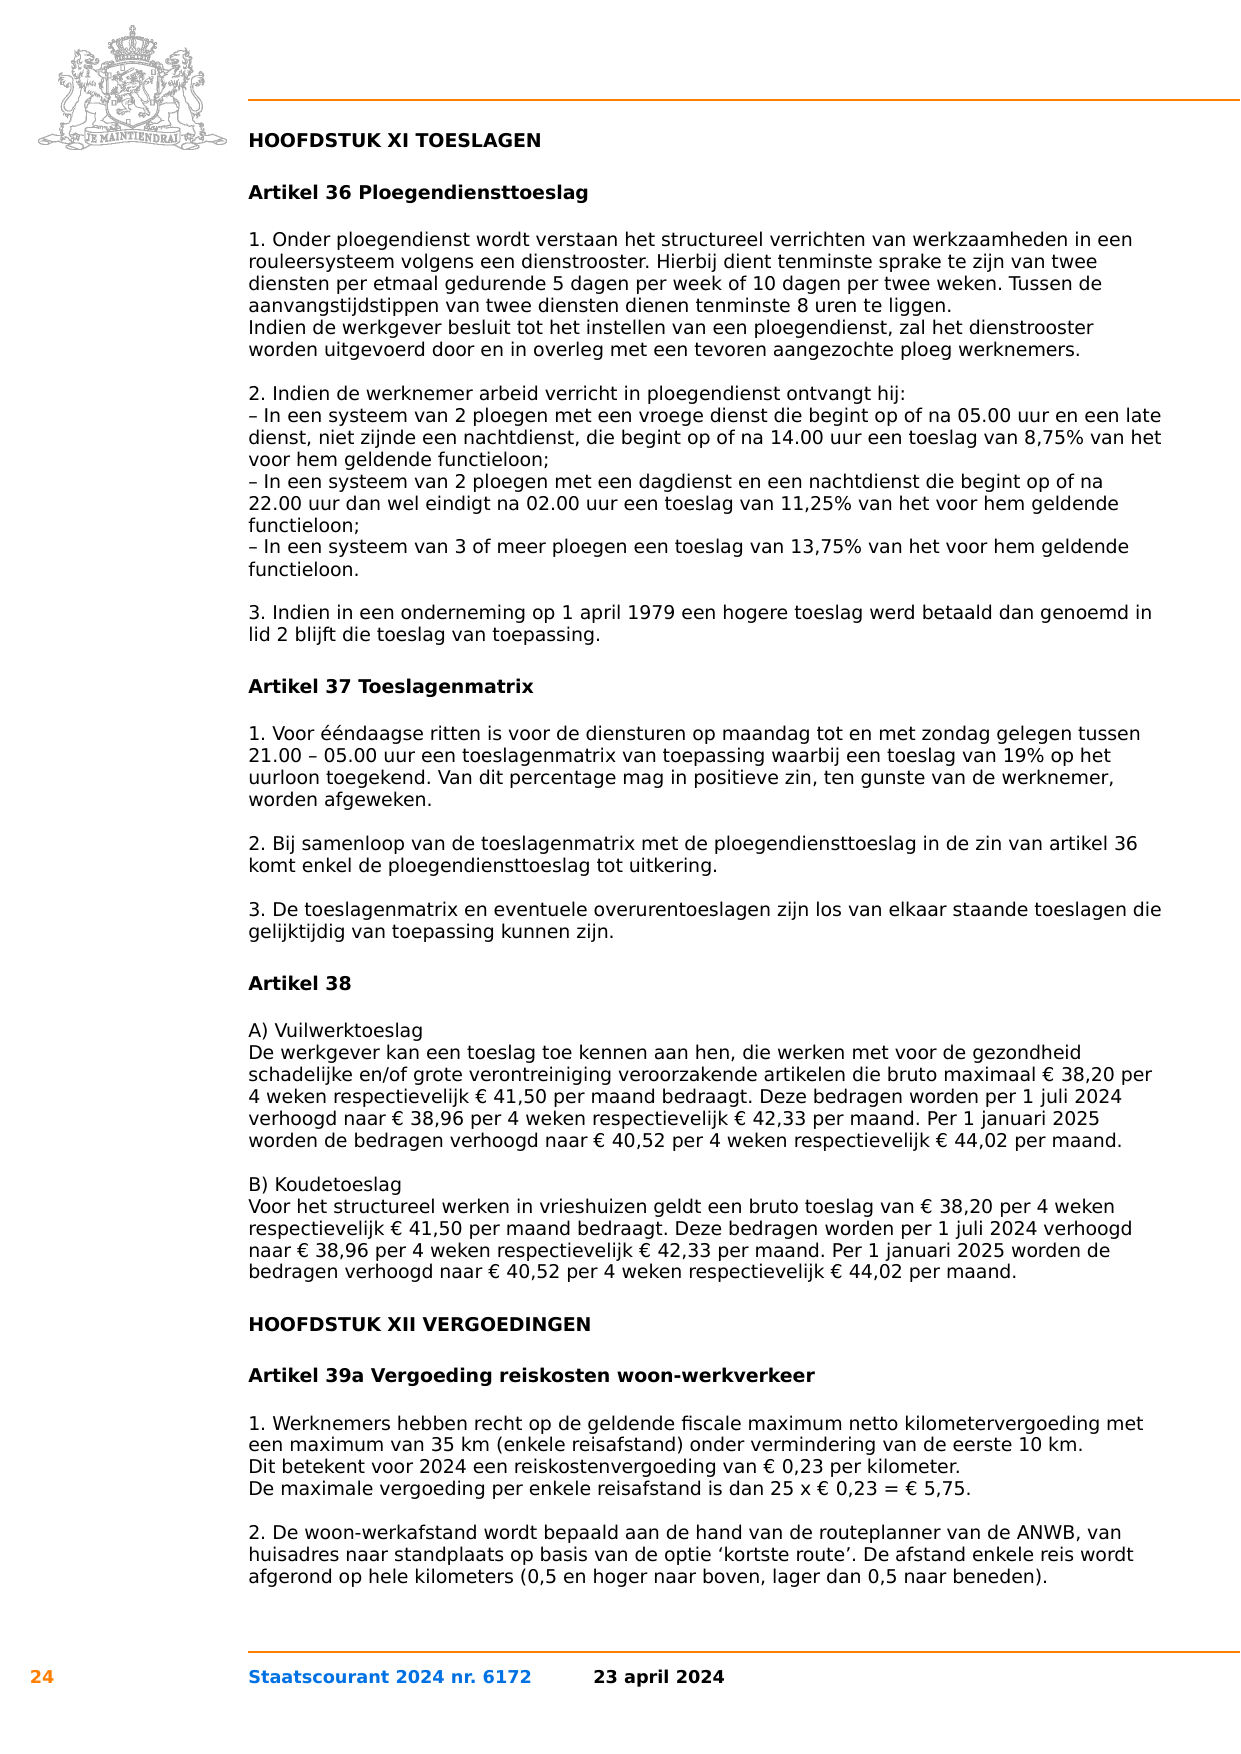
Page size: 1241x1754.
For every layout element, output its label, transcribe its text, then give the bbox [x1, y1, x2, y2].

picture [38, 25, 227, 150]
text – In een systeem van 2 ploegen met een dagdienst en een nachtdienst die begint op of na 22.00 uur dan wel eindigt na 02.00 uur een toeslag van 11,25% van het voor hem geldende functieloon; [248, 471, 1163, 536]
text De werkgever kan een toeslag toe kennen aan hen, die werken met voor de gezondheid schadelijke en/of grote verontreiniging veroorzakende artikelen die bruto maximaal € 38,20 per 4 weken respectievelijk € 41,50 per maand bedraagt. Deze bedragen worden per 1 juli 2024 verhoogd naar € 38,96 per 4 weken respectievelijk € 42,33 per maand. Per 1 januari 2025 worden de bedragen verhoogd naar € 40,52 per 4 weken respectievelijk € 44,02 per maand. [248, 1042, 1163, 1152]
text 3. De toeslagenmatrix en eventuele overurentoeslagen zijn los van elkaar staande toeslagen die gelijktijdig van toepassing kunnen zijn. [248, 899, 1163, 943]
text 2. De woon-werkafstand wordt bepaald aan de hand van de routeplanner van de ANWB, van huisadres naar standplaats op basis van de optie ‘kortste route’. De afstand enkele reis wordt afgerond op hele kilometers (0,5 en hoger naar boven, lager dan 0,5 naar beneden). [248, 1522, 1163, 1588]
subtitle Artikel 36 Ploegendiensttoeslag [248, 182, 1163, 204]
text 1. Onder ploegendienst wordt verstaan het structureel verrichten van werkzaamheden in een rouleersysteem volgens een dienstrooster. Hierbij dient tenminste sprake te zijn van twee diensten per etmaal gedurende 5 dagen per week of 10 dagen per twee weken. Tussen de aanvangstijdstippen van twee diensten dienen tenminste 8 uren te liggen. [248, 229, 1163, 317]
text – In een systeem van 3 of meer ploegen een toeslag van 13,75% van het voor hem geldende functieloon. [248, 536, 1163, 580]
subtitle B) Koudetoeslag [248, 1173, 1163, 1196]
text De maximale vergoeding per enkele reisafstand is dan 25 x € 0,23 = € 5,75. [248, 1478, 1163, 1500]
text 1. Voor ééndaagse ritten is voor de diensturen op maandag tot en met zondag gelegen tussen 21.00 – 05.00 uur een toeslagenmatrix van toepassing waarbij een toeslag van 19% op het uurloon toegekend. Van dit percentage mag in positieve zin, ten gunste van de werknemer, worden afgeweken. [248, 723, 1163, 811]
subtitle Artikel 39a Vergoeding reiskosten woon-werkverkeer [248, 1365, 1163, 1387]
text – In een systeem van 2 ploegen met een vroege dienst die begint op of na 05.00 uur en een late dienst, niet zijnde een nachtdienst, die begint op of na 14.00 uur een toeslag van 8,75% van het voor hem geldende functieloon; [248, 404, 1163, 471]
text Voor het structureel werken in vrieshuizen geldt een bruto toeslag van € 38,20 per 4 weken respectievelijk € 41,50 per maand bedraagt. Deze bedragen worden per 1 juli 2024 verhoogd naar € 38,96 per 4 weken respectievelijk € 42,33 per maand. Per 1 januari 2025 worden de bedragen verhoogd naar € 40,52 per 4 weken respectievelijk € 44,02 per maand. [248, 1196, 1163, 1283]
text Indien de werkgever besluit tot het instellen van een ploegendienst, zal het dienstrooster worden uitgevoerd door en in overleg met een tevoren aangezochte ploeg werknemers. [248, 317, 1163, 361]
subtitle Artikel 38 [248, 973, 1163, 995]
text 2. Bij samenloop van de toeslagenmatrix met de ploegendiensttoeslag in de zin van artikel 36 komt enkel de ploegendiensttoeslag tot uitkering. [248, 833, 1163, 877]
subtitle HOOFDSTUK XII VERGOEDINGEN [248, 1313, 1163, 1335]
text Dit betekent voor 2024 een reiskostenvergoeding van € 0,23 per kilometer. [248, 1456, 1163, 1478]
subtitle HOOFDSTUK XI TOESLAGEN [248, 130, 1163, 152]
text 1. Werknemers hebben recht op de geldende fiscale maximum netto kilometervergoeding met een maximum van 35 km (enkele reisafstand) onder vermindering van de eerste 10 km. [248, 1412, 1163, 1456]
text 2. Indien de werknemer arbeid verricht in ploegendienst ontvangt hij: [248, 383, 1163, 404]
subtitle A) Vuilwerktoeslag [248, 1020, 1163, 1042]
text 3. Indien in een onderneming op 1 april 1979 een hogere toeslag werd betaald dan genoemd in lid 2 blijft die toeslag van toepassing. [248, 602, 1163, 646]
subtitle Artikel 37 Toeslagenmatrix [248, 676, 1163, 698]
